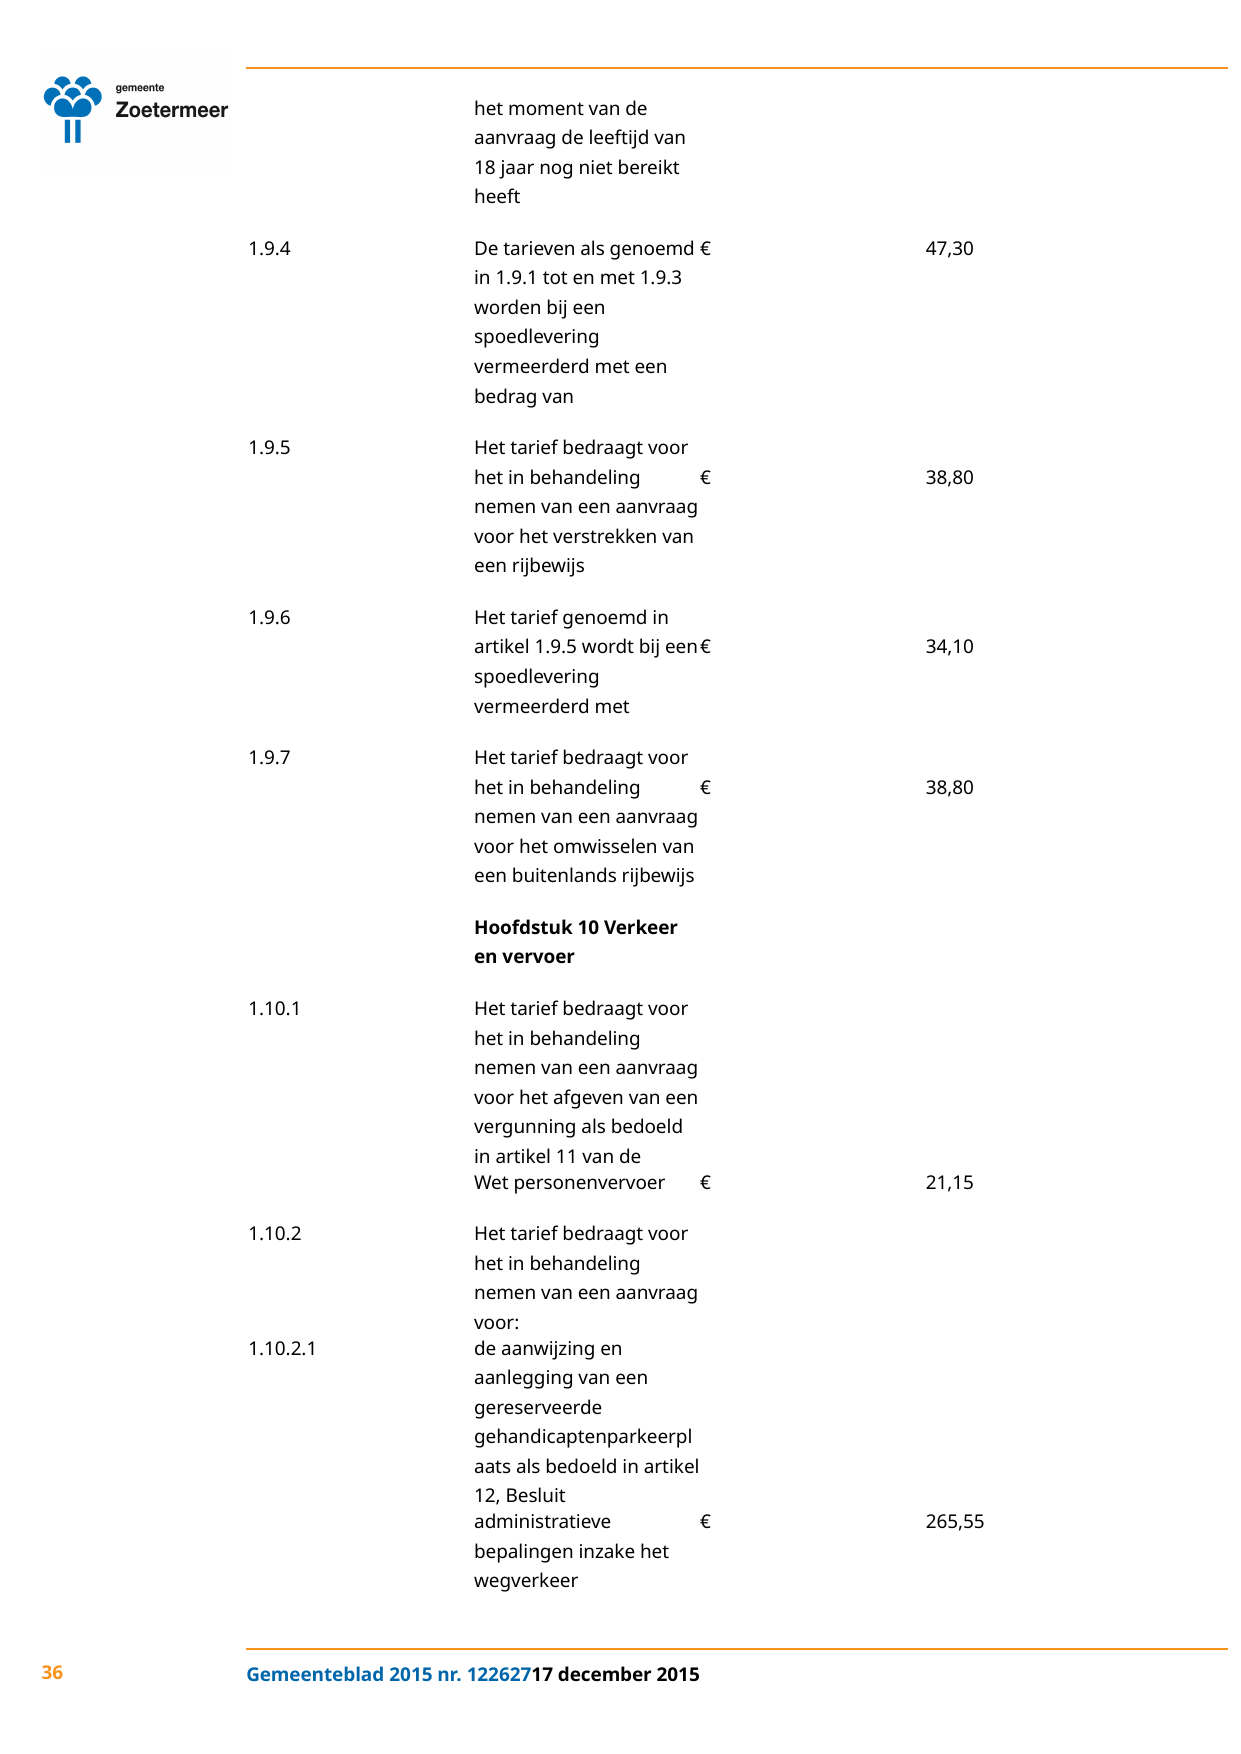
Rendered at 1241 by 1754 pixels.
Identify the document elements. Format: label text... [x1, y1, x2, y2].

table_cell Het tarief bedraagt voor het in behandeling nemen van een aanvraag voor het afgeven van een vergunning als bedoeld in artikel 11 van de [474, 995, 700, 1169]
table_cell de aanwijzing en aanlegging van een gereserveerde gehandicaptenparkeerplaats als bedoeld in artikel 12, Besluit [474, 1335, 700, 1508]
table_cell Wet personenvervoer [474, 1169, 700, 1194]
table_cell [926, 970, 1152, 995]
table_cell [926, 1195, 1152, 1220]
table_cell € [700, 235, 926, 409]
table_cell Het tarief bedraagt voor het in behandeling nemen van een aanvraag voor het omwisselen van een buitenlands rijbewijs [474, 744, 700, 888]
table_cell [474, 209, 700, 235]
table_cell het moment van de aanvraag de leeftijd van 18 jaar nog niet bereikt heeft [474, 95, 700, 209]
table_cell [474, 889, 700, 914]
table_cell [248, 719, 474, 744]
table_cell Hoofdstuk 10 Verkeer en vervoer [474, 914, 700, 969]
table_cell 34,10 [926, 604, 1152, 719]
table_cell [248, 889, 474, 914]
table_cell [474, 719, 700, 744]
picture [41, 47, 231, 172]
table_cell [248, 209, 474, 235]
table_cell [474, 970, 700, 995]
table_cell 1.10.2 [248, 1220, 474, 1335]
table_cell Het tarief genoemd in artikel 1.9.5 wordt bij een spoedlevering vermeerderd met [474, 604, 700, 719]
table_cell € [700, 744, 926, 888]
table_cell € [700, 604, 926, 719]
table_cell 47,30 [926, 235, 1152, 409]
table_cell [926, 995, 1152, 1169]
table_cell [700, 1220, 926, 1335]
table_cell [248, 914, 474, 969]
table_cell € [700, 1509, 926, 1593]
table_cell [248, 579, 474, 604]
table_cell Het tarief bedraagt voor het in behandeling nemen van een aanvraag voor: [474, 1220, 700, 1335]
table_cell [700, 95, 926, 209]
table_cell [474, 409, 700, 434]
table_cell [926, 719, 1152, 744]
table_cell [926, 1335, 1152, 1508]
table_cell [926, 409, 1152, 434]
table_cell 38,80 [926, 434, 1152, 578]
table_cell [926, 579, 1152, 604]
table_cell [700, 995, 926, 1169]
table_cell Het tarief bedraagt voor het in behandeling nemen van een aanvraag voor het verstrekken van een rijbewijs [474, 434, 700, 578]
table_cell [248, 1169, 474, 1194]
table_cell [700, 1335, 926, 1508]
table_cell [700, 579, 926, 604]
table_cell [926, 209, 1152, 235]
table_cell [926, 95, 1152, 209]
table_cell [926, 1220, 1152, 1335]
table_cell [700, 914, 926, 969]
table_cell [700, 970, 926, 995]
table_cell [700, 1195, 926, 1220]
table_cell 1.9.4 [248, 235, 474, 409]
table_cell [248, 1509, 474, 1593]
table_cell 1.9.5 [248, 434, 474, 578]
table_cell [248, 1195, 474, 1220]
table_cell [700, 889, 926, 914]
table_cell [248, 95, 474, 209]
table_cell De tarieven als genoemd in 1.9.1 tot en met 1.9.3 worden bij een spoedlevering vermeerderd met een bedrag van [474, 235, 700, 409]
table_cell [700, 719, 926, 744]
table_cell [474, 579, 700, 604]
table_cell [248, 409, 474, 434]
table_cell € [700, 434, 926, 578]
table_cell 1.9.6 [248, 604, 474, 719]
table_cell [700, 209, 926, 235]
table_cell [474, 1195, 700, 1220]
table_cell [700, 409, 926, 434]
table_cell [248, 970, 474, 995]
table_cell 1.10.2.1 [248, 1335, 474, 1508]
table_cell 1.10.1 [248, 995, 474, 1169]
table_cell [926, 914, 1152, 969]
table_cell 21,15 [926, 1169, 1152, 1194]
table_cell [926, 889, 1152, 914]
table_cell 38,80 [926, 744, 1152, 888]
table_cell € [700, 1169, 926, 1194]
table_cell 265,55 [926, 1509, 1152, 1593]
table_cell administratieve bepalingen inzake het wegverkeer [474, 1509, 700, 1593]
table_cell 1.9.7 [248, 744, 474, 888]
